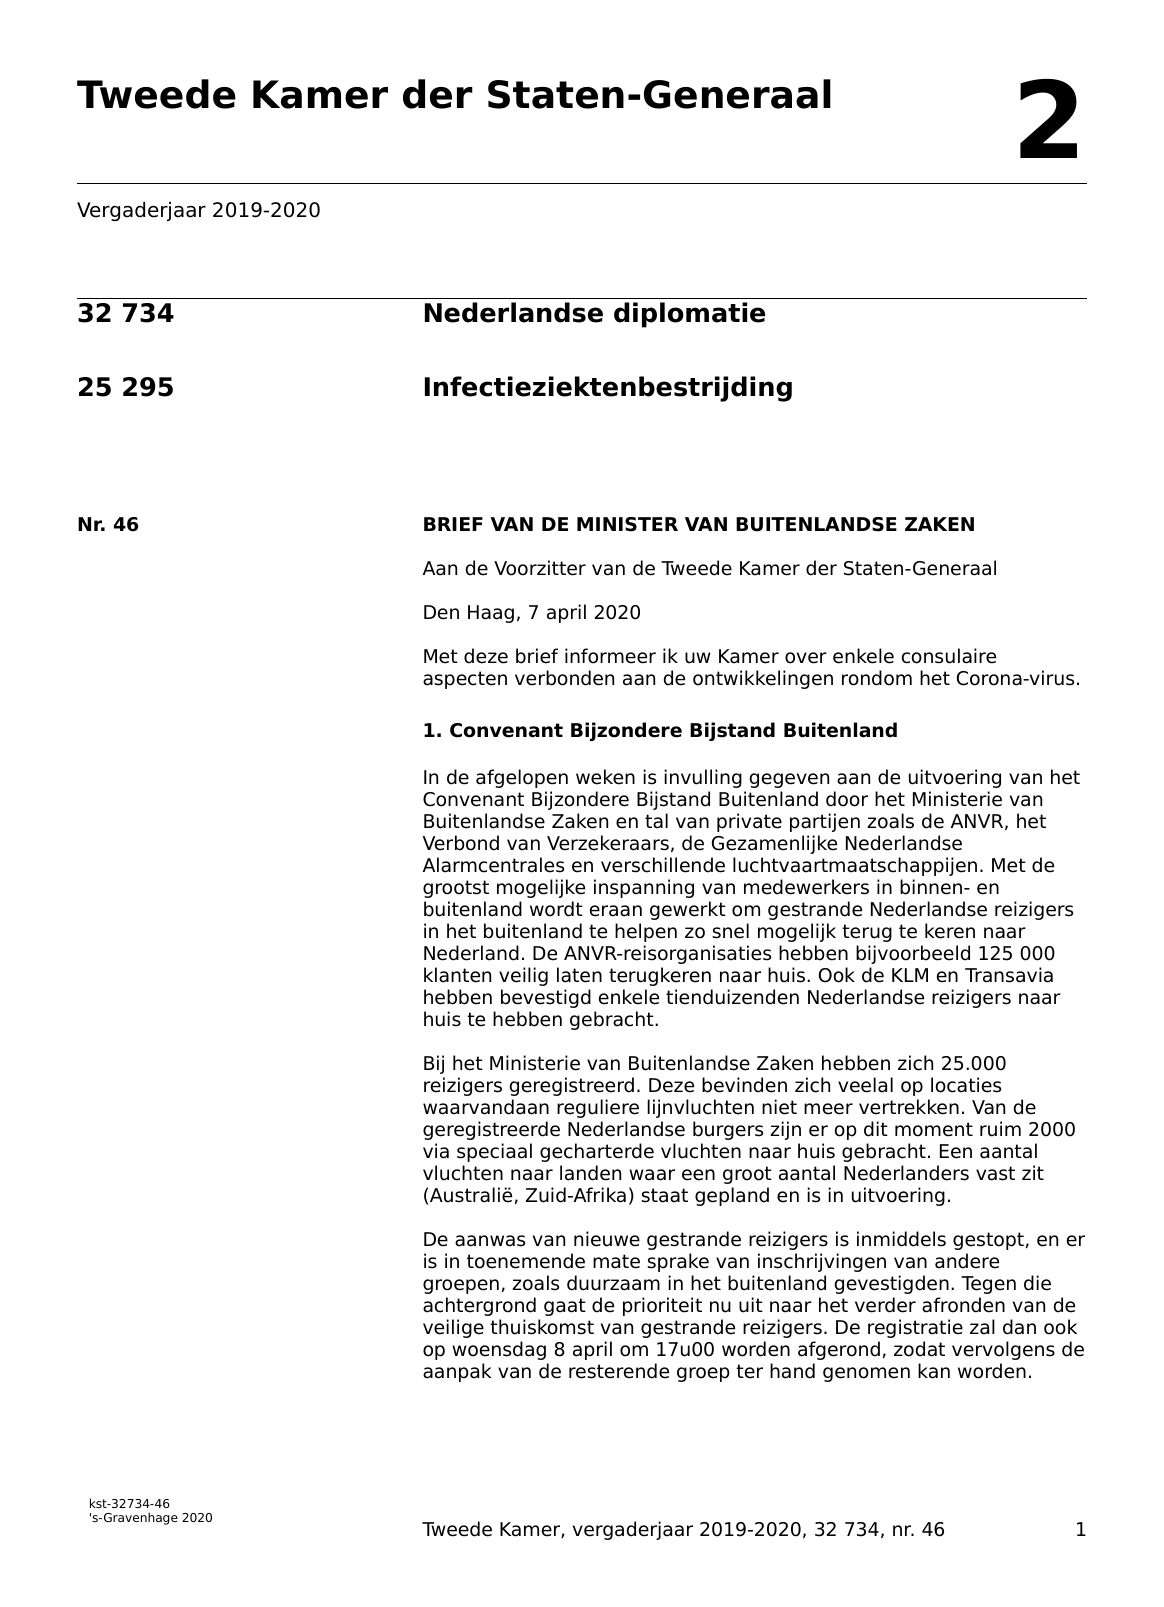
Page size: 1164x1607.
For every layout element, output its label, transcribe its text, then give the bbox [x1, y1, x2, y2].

text 's-Gravenhage 2020 [88, 1511, 323, 1525]
text Bij het Ministerie van Buitenlandse Zaken hebben zich 25.000 reizigers geregistreerd. Deze bevinden zich veelal op locaties waarvandaan reguliere lijnvluchten niet meer vertrekken. Van de geregistreerde Nederlandse burgers zijn er op dit moment ruim 2000 via speciaal gecharterde vluchten naar huis gebracht. Een aantal vluchten naar landen waar een groot aantal Nederlanders vast zit (Australië, Zuid-Afrika) staat gepland en is in uitvoering. [422, 1053, 1087, 1207]
text De aanwas van nieuwe gestrande reizigers is inmiddels gestopt, en er is in toenemende mate sprake van inschrijvingen van andere groepen, zoals duurzaam in het buitenland gevestigden. Tegen die achtergrond gaat de prioriteit nu uit naar het verder afronden van de veilige thuiskomst van gestrande reizigers. De registratie zal dan ook op woensdag 8 april om 17u00 worden afgerond, zodat vervolgens de aanpak van de resterende groep ter hand genomen kan worden. [422, 1229, 1087, 1383]
table_cell Vergaderjaar 2019-2020 [77, 184, 1087, 298]
subtitle Nr. 46 BRIEF VAN DE MINISTER VAN BUITENLANDSE ZAKEN [77, 514, 1087, 536]
table_header Tweede Kamer der Staten-Generaal [77, 59, 886, 183]
table_header 2 [886, 59, 1087, 183]
subtitle 25 295 Infectieziektenbestrijding [77, 373, 1087, 403]
subtitle 1. Convenant Bijzondere Bijstand Buitenland [422, 720, 1087, 742]
text Aan de Voorzitter van de Tweede Kamer der Staten-Generaal [422, 558, 1087, 580]
text Met deze brief informeer ik uw Kamer over enkele consulaire aspecten verbonden aan de ontwikkelingen rondom het Corona-virus. [422, 646, 1087, 690]
text kst-32734-46 [88, 1497, 323, 1511]
text In de afgelopen weken is invulling gegeven aan de uitvoering van het Convenant Bijzondere Bijstand Buitenland door het Ministerie van Buitenlandse Zaken en tal van private partijen zoals de ANVR, het Verbond van Verzekeraars, de Gezamenlijke Nederlandse Alarmcentrales en verschillende luchtvaartmaatschappijen. Met de grootst mogelijke inspanning van medewerkers in binnen- en buitenland wordt eraan gewerkt om gestrande Nederlandse reizigers in het buitenland te helpen zo snel mogelijk terug te keren naar Nederland. De ANVR-reisorganisaties hebben bijvoorbeeld 125 000 klanten veilig laten terugkeren naar huis. Ook de KLM en Transavia hebben bevestigd enkele tienduizenden Nederlandse reizigers naar huis te hebben gebracht. [422, 767, 1087, 1031]
text Den Haag, 7 april 2020 [422, 602, 1087, 624]
subtitle 32 734 Nederlandse diplomatie [77, 299, 1087, 329]
